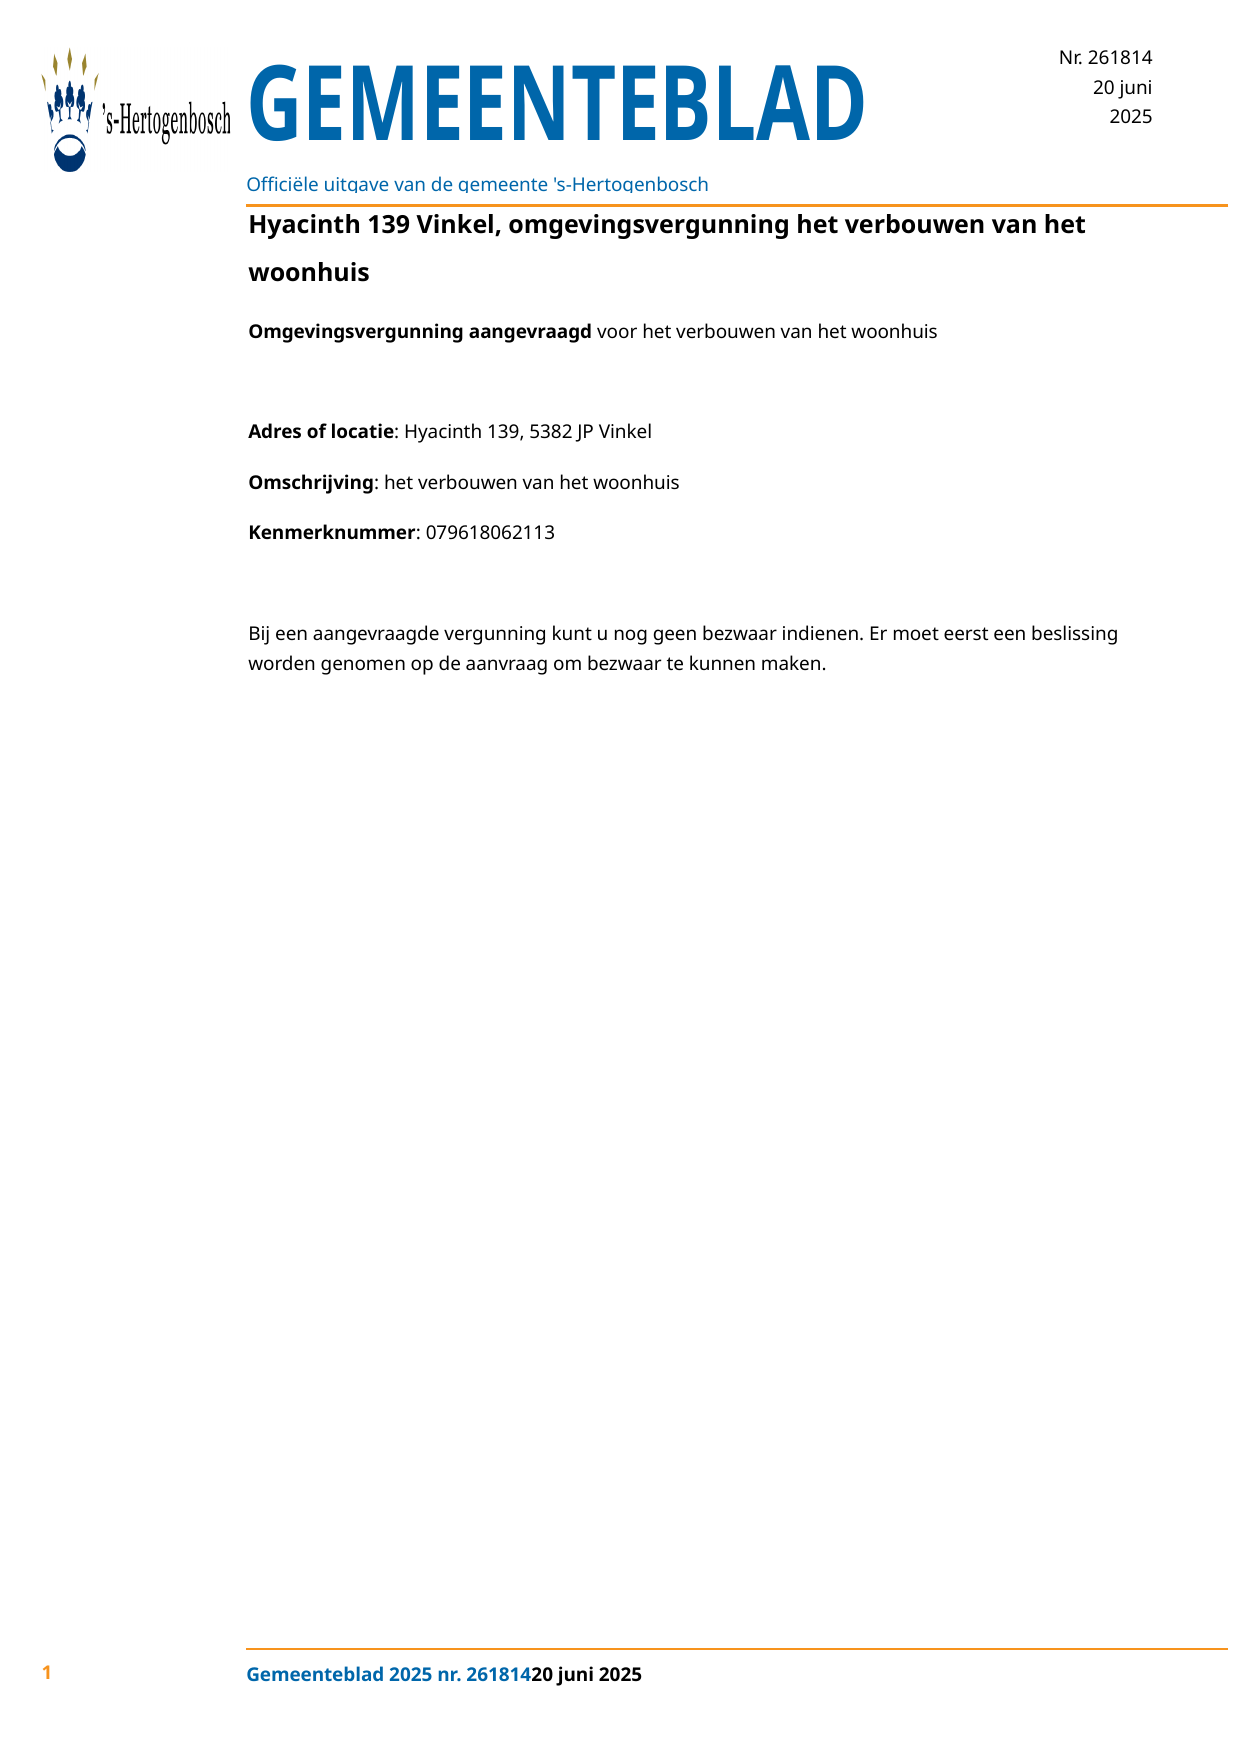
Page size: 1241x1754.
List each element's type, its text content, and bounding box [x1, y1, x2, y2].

text Omschrijving: het verbouwen van het woonhuis [248, 469, 1152, 495]
text Adres of locatie: Hyacinth 139, 5382 JP Vinkel [248, 419, 1152, 444]
picture [41, 47, 231, 172]
text Bij een aangevraagde vergunning kunt u nog geen bezwaar indienen. Er moet eerst een beslissing worden genomen op de aanvraag om bezwaar te kunnen maken. [248, 620, 1152, 676]
text Kenmerknummer: 079618062113 [248, 519, 1152, 545]
text Omgevingsvergunning aangevraagd voor het verbouwen van het woonhuis [248, 318, 1152, 344]
text Hyacinth 139 Vinkel, omgevingsvergunning het verbouwen van het woonhuis [248, 207, 1152, 288]
